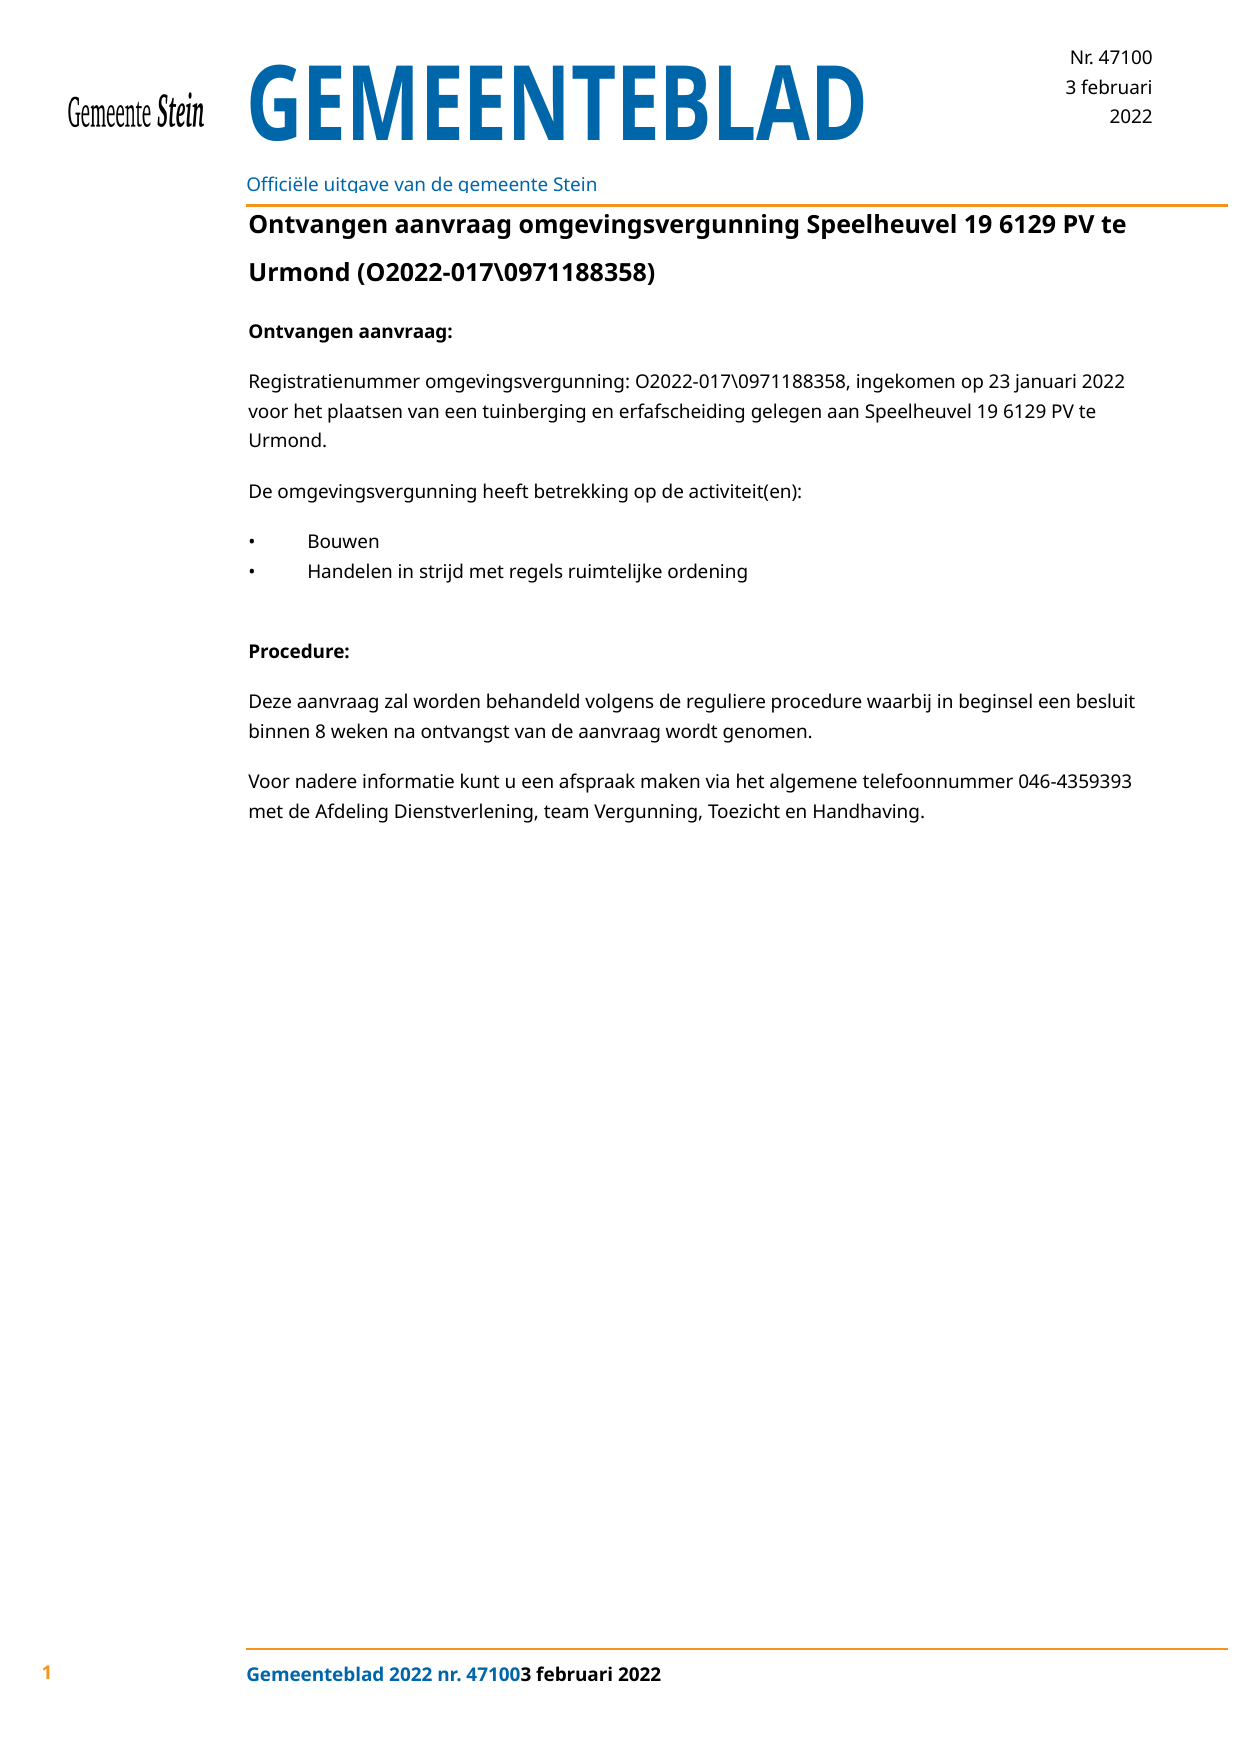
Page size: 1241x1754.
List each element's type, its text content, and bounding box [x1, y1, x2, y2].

text Deze aanvraag zal worden behandeld volgens de reguliere procedure waarbij in beginsel een besluit binnen 8 weken na ontvangst van de aanvraag wordt genomen. [248, 688, 1152, 744]
picture [41, 47, 231, 172]
text Ontvangen aanvraag omgevingsvergunning Speelheuvel 19 6129 PV te Urmond (O2022-017\0971188358) [248, 207, 1152, 288]
text Ontvangen aanvraag: [248, 318, 1152, 344]
text Procedure: [248, 638, 1152, 664]
text Voor nadere informatie kunt u een afspraak maken via het algemene telefoonnummer 046-4359393 met de Afdeling Dienstverlening, team Vergunning, Toezicht en Handhaving. [248, 768, 1152, 824]
text De omgevingsvergunning heeft betrekking op de activiteit(en): [248, 478, 1152, 504]
text Registratienummer omgevingsvergunning: O2022-017\0971188358, ingekomen op 23 januari 2022 voor het plaatsen van een tuinberging en erfafscheiding gelegen aan Speelheuvel 19 6129 PV te Urmond. [248, 368, 1152, 453]
list Bouwen [248, 528, 1152, 554]
list Handelen in strijd met regels ruimtelijke ordening [248, 558, 1152, 584]
